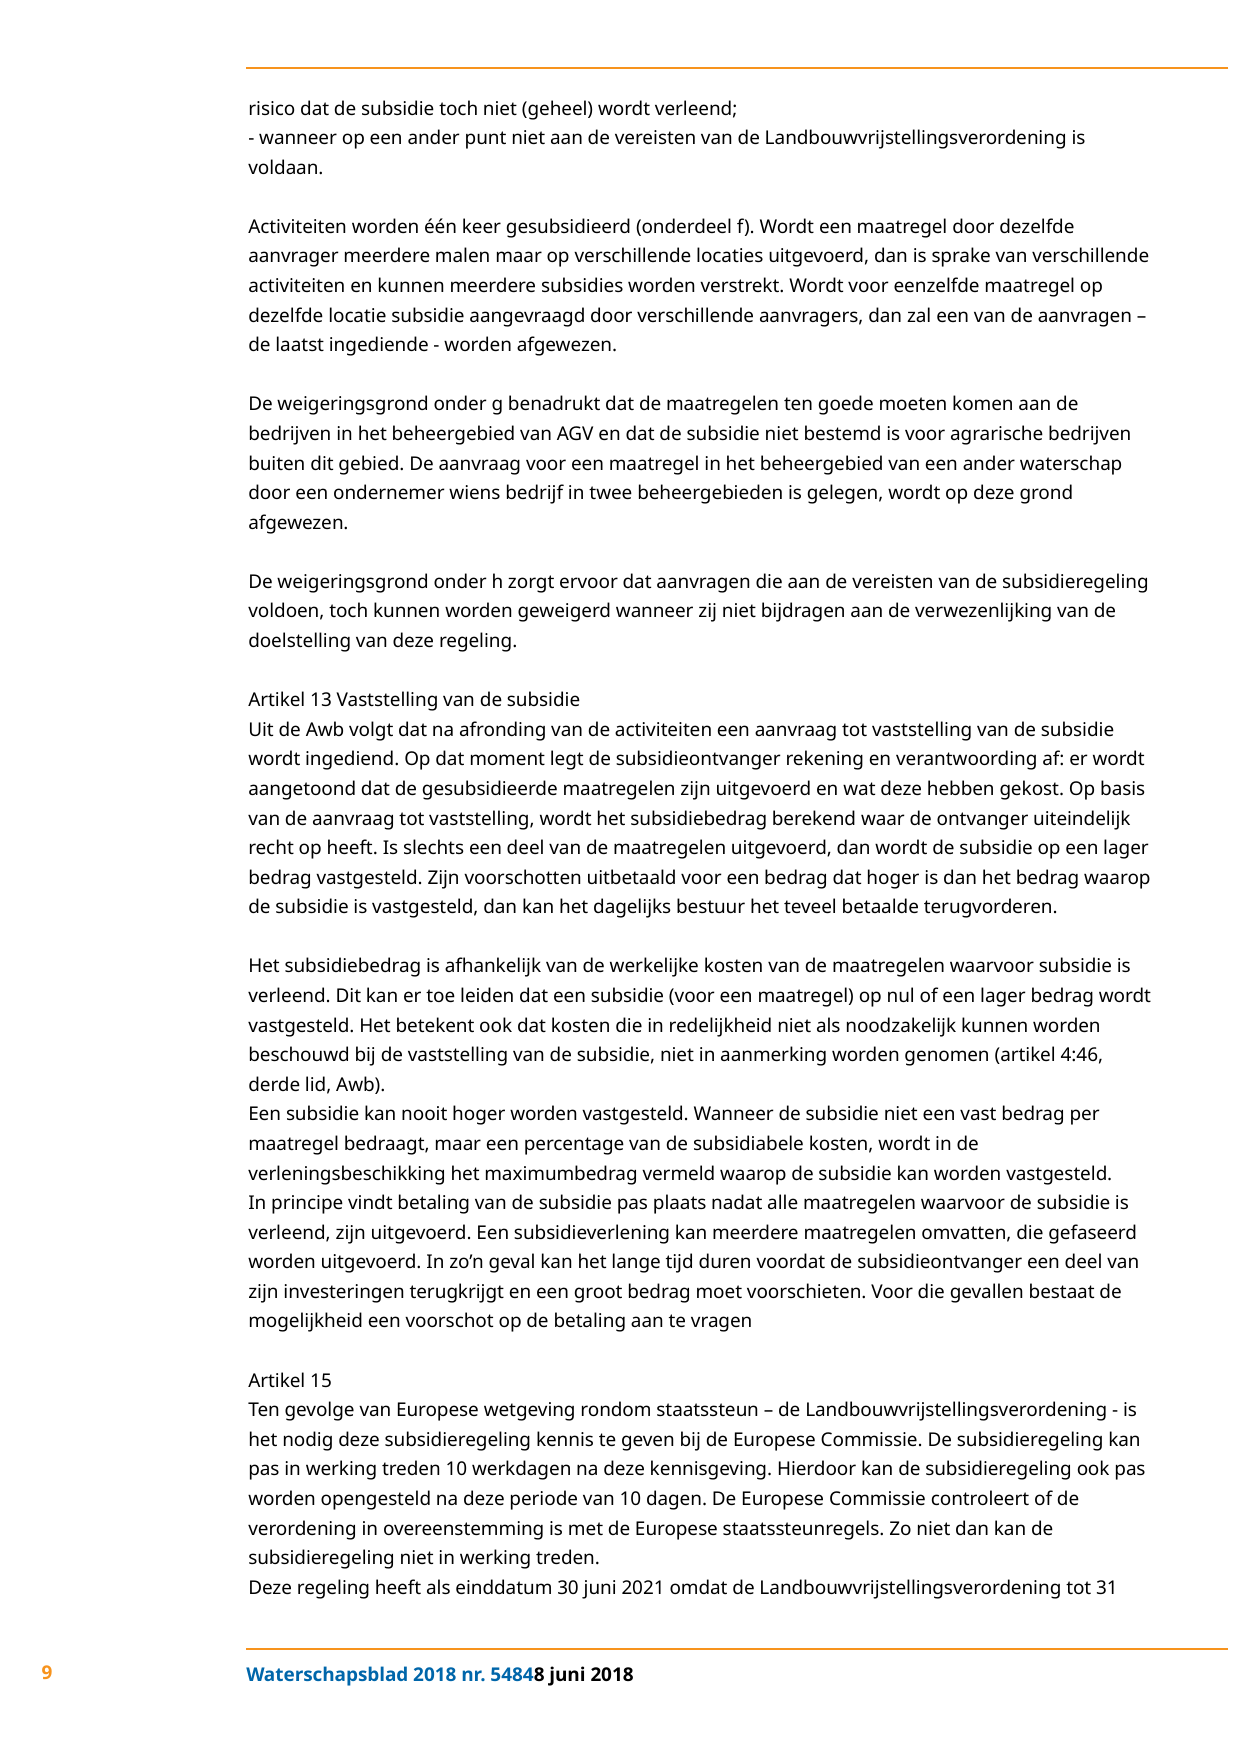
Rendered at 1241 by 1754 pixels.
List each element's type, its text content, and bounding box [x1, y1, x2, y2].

text risico dat de subsidie toch niet (geheel) wordt verleend; [248, 95, 1152, 121]
text Het subsidiebedrag is afhankelijk van de werkelijke kosten van de maatregelen waarvoor subsidie is verleend. Dit kan er toe leiden dat een subsidie (voor een maatregel) op nul of een lager bedrag wordt vastgesteld. Het betekent ook dat kosten die in redelijkheid niet als noodzakelijk kunnen worden beschouwd bij de vaststelling van de subsidie, niet in aanmerking worden genomen (artikel 4:46, derde lid, Awb). [248, 953, 1152, 1097]
text Artikel 15 [248, 1367, 1152, 1393]
text Een subsidie kan nooit hoger worden vastgesteld. Wanneer de subsidie niet een vast bedrag per maatregel bedraagt, maar een percentage van de subsidiabele kosten, wordt in de verleningsbeschikking het maximumbedrag vermeld waarop de subsidie kan worden vastgesteld. [248, 1101, 1152, 1186]
text Artikel 13 Vaststelling van de subsidie [248, 686, 1152, 712]
text In principe vindt betaling van de subsidie pas plaats nadat alle maatregelen waarvoor de subsidie is verleend, zijn uitgevoerd. Een subsidieverlening kan meerdere maatregelen omvatten, die gefaseerd worden uitgevoerd. In zo’n geval kan het lange tijd duren voordat de subsidieontvanger een deel van zijn investeringen terugkrijgt en een groot bedrag moet voorschieten. Voor die gevallen bestaat de mogelijkheid een voorschot op de betaling aan te vragen [248, 1189, 1152, 1333]
text De weigeringsgrond onder h zorgt ervoor dat aanvragen die aan de vereisten van de subsidieregeling voldoen, toch kunnen worden geweigerd wanneer zij niet bijdragen aan de verwezenlijking van de doelstelling van deze regeling. [248, 568, 1152, 653]
text Deze regeling heeft als einddatum 30 juni 2021 omdat de Landbouwvrijstellingsverordening tot 31 [248, 1574, 1152, 1600]
text Activiteiten worden één keer gesubsidieerd (onderdeel f). Wordt een maatregel door dezelfde aanvrager meerdere malen maar op verschillende locaties uitgevoerd, dan is sprake van verschillende activiteiten en kunnen meerdere subsidies worden verstrekt. Wordt voor eenzelfde maatregel op dezelfde locatie subsidie aangevraagd door verschillende aanvragers, dan zal een van de aanvragen – de laatst ingediende - worden afgewezen. [248, 213, 1152, 357]
text De weigeringsgrond onder g benadrukt dat de maatregelen ten goede moeten komen aan de bedrijven in het beheergebied van AGV en dat de subsidie niet bestemd is voor agrarische bedrijven buiten dit gebied. De aanvraag voor een maatregel in het beheergebied van een ander waterschap door een ondernemer wiens bedrijf in twee beheergebieden is gelegen, wordt op deze grond afgewezen. [248, 391, 1152, 535]
text Uit de Awb volgt dat na afronding van de activiteiten een aanvraag tot vaststelling van de subsidie wordt ingediend. Op dat moment legt de subsidieontvanger rekening en verantwoording af: er wordt aangetoond dat de gesubsidieerde maatregelen zijn uitgevoerd en wat deze hebben gekost. Op basis van de aanvraag tot vaststelling, wordt het subsidiebedrag berekend waar de ontvanger uiteindelijk recht op heeft. Is slechts een deel van de maatregelen uitgevoerd, dan wordt de subsidie op een lager bedrag vastgesteld. Zijn voorschotten uitbetaald voor een bedrag dat hoger is dan het bedrag waarop de subsidie is vastgesteld, dan kan het dagelijks bestuur het teveel betaalde terugvorderen. [248, 716, 1152, 919]
text Ten gevolge van Europese wetgeving rondom staatssteun – de Landbouwvrijstellingsverordening - is het nodig deze subsidieregeling kennis te geven bij de Europese Commissie. De subsidieregeling kan pas in werking treden 10 werkdagen na deze kennisgeving. Hierdoor kan de subsidieregeling ook pas worden opengesteld na deze periode van 10 dagen. De Europese Commissie controleert of de verordening in overeenstemming is met de Europese staatssteunregels. Zo niet dan kan de subsidieregeling niet in werking treden. [248, 1396, 1152, 1570]
picture [41, 47, 231, 172]
text - wanneer op een ander punt niet aan de vereisten van de Landbouwvrijstellingsverordening is voldaan. [248, 124, 1152, 180]
